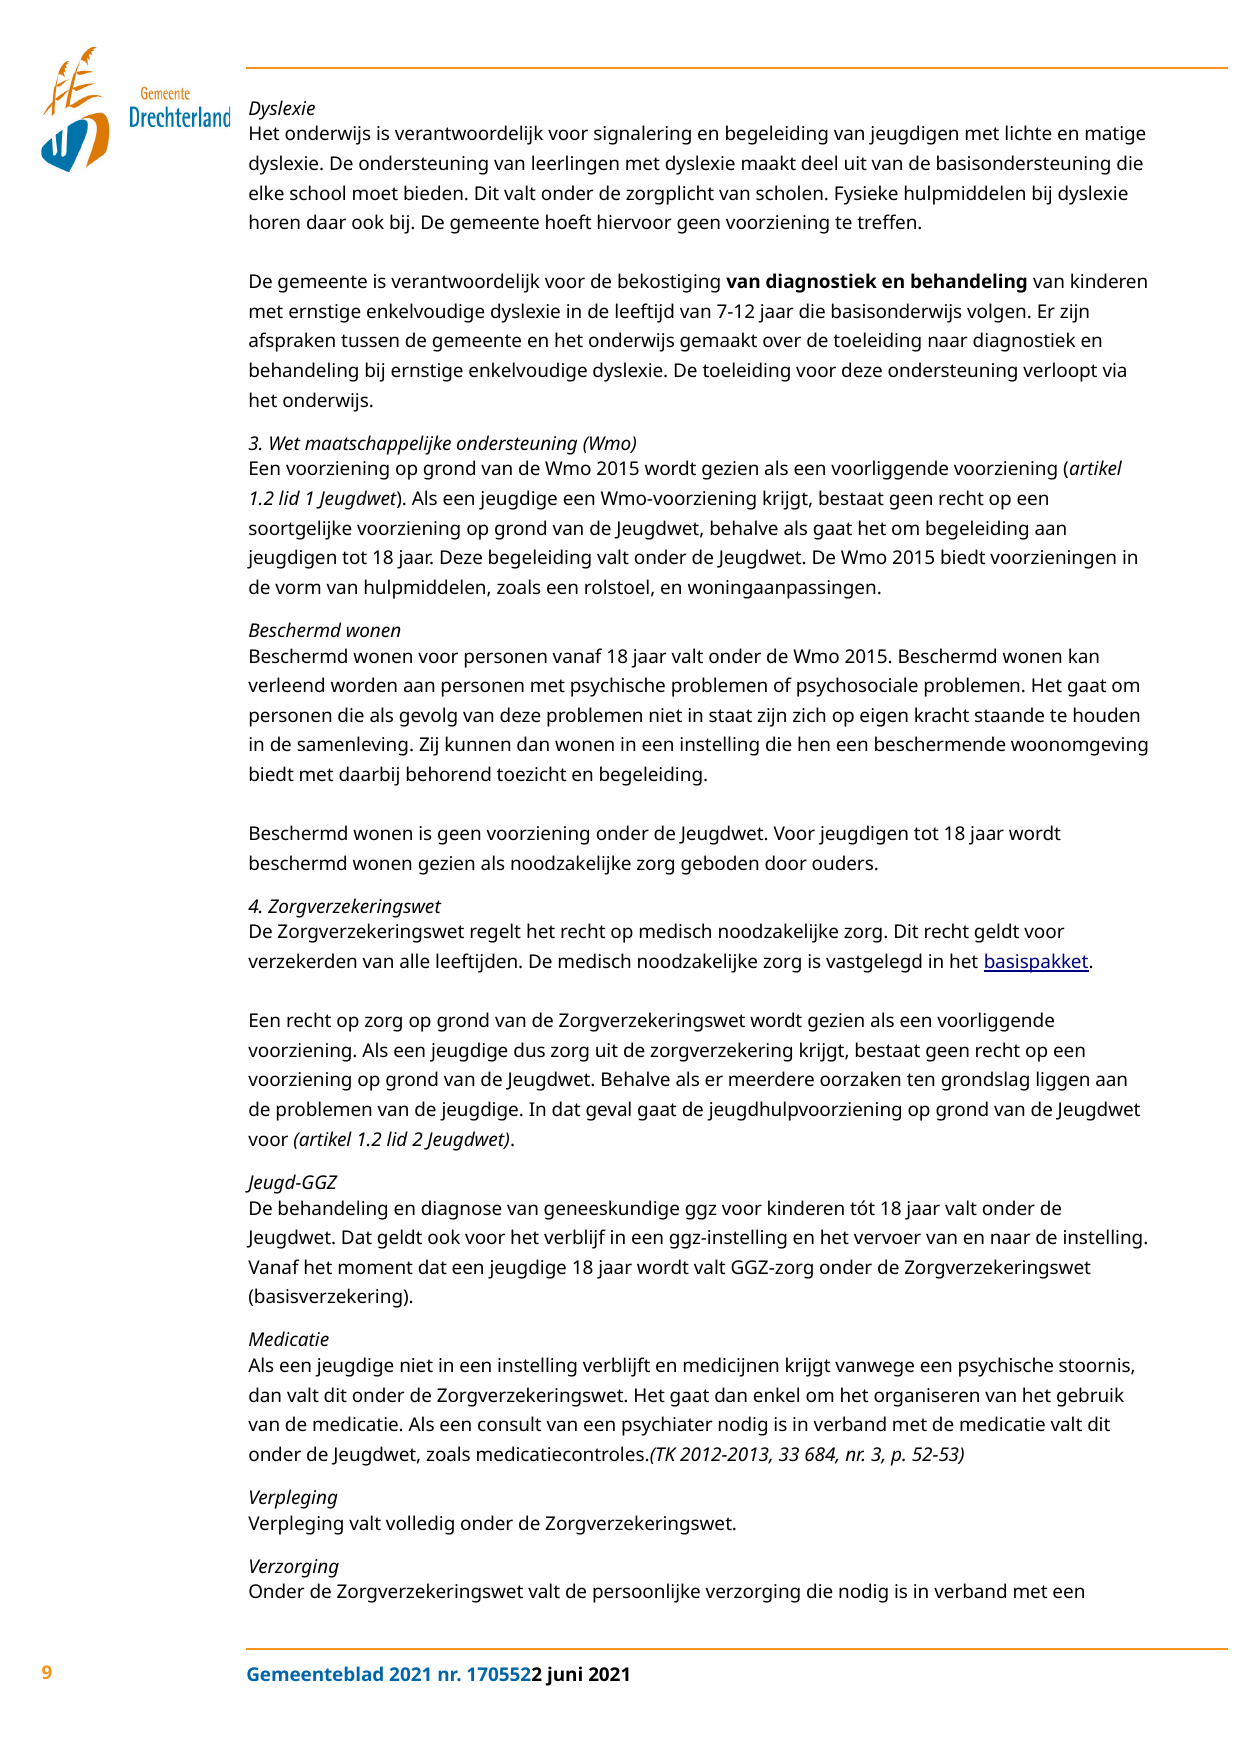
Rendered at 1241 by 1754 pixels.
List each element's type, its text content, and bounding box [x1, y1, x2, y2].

text Verpleging valt volledig onder de Zorgverzekeringswet. [248, 1510, 1152, 1536]
text Verzorging [248, 1553, 1152, 1579]
text Vanaf het moment dat een jeugdige 18 jaar wordt valt GGZ-zorg onder de Zorgverzekeringswet (basisverzekering). [248, 1254, 1152, 1309]
text Jeugd-GGZ [248, 1169, 1152, 1195]
text Beschermd wonen [248, 617, 1152, 643]
picture [41, 47, 231, 172]
text Medicatie [248, 1327, 1152, 1352]
text De Zorgverzekeringswet regelt het recht op medisch noodzakelijke zorg. Dit recht geldt voor verzekerden van alle leeftijden. De medisch noodzakelijke zorg is vastgelegd in het basispakket. [248, 919, 1152, 974]
text Als een jeugdige niet in een instelling verblijft en medicijnen krijgt vanwege een psychische stoornis, dan valt dit onder de Zorgverzekeringswet. Het gaat dan enkel om het organiseren van het gebruik van de medicatie. Als een consult van een psychiater nodig is in verband met de medicatie valt dit onder de Jeugdwet, zoals medicatiecontroles.(TK 2012-2013, 33 684, nr. 3, p. 52-53) [248, 1352, 1152, 1467]
text Verpleging [248, 1484, 1152, 1510]
picture [226, 115, 231, 124]
text Het onderwijs is verantwoordelijk voor signalering en begeleiding van jeugdigen met lichte en matige dyslexie. De ondersteuning van leerlingen met dyslexie maakt deel uit van de basisondersteuning die elke school moet bieden. Dit valt onder de zorgplicht van scholen. Fysieke hulpmiddelen bij dyslexie horen daar ook bij. De gemeente hoeft hiervoor geen voorziening te treffen. [248, 121, 1152, 235]
text De gemeente is verantwoordelijk voor de bekostiging van diagnostiek en behandeling van kinderen met ernstige enkelvoudige dyslexie in de leeftijd van 7-12 jaar die basisonderwijs volgen. Er zijn afspraken tussen de gemeente en het onderwijs gemaakt over de toeleiding naar diagnostiek en behandeling bij ernstige enkelvoudige dyslexie. De toeleiding voor deze ondersteuning verloopt via het onderwijs. [248, 268, 1152, 412]
text De behandeling en diagnose van geneeskundige ggz voor kinderen tót 18 jaar valt onder de Jeugdwet. Dat geldt ook voor het verblijf in een ggz-instelling en het vervoer van en naar de instelling. [248, 1195, 1152, 1250]
text 3. Wet maatschappelijke ondersteuning (Wmo) [248, 430, 1152, 456]
text Onder de Zorgverzekeringswet valt de persoonlijke verzorging die nodig is in verband met een [248, 1579, 1152, 1604]
text Beschermd wonen is geen voorziening onder de Jeugdwet. Voor jeugdigen tot 18 jaar wordt beschermd wonen gezien als noodzakelijke zorg geboden door ouders. [248, 820, 1152, 876]
text Beschermd wonen voor personen vanaf 18 jaar valt onder de Wmo 2015. Beschermd wonen kan verleend worden aan personen met psychische problemen of psychosociale problemen. Het gaat om personen die als gevolg van deze problemen niet in staat zijn zich op eigen kracht staande te houden in de samenleving. Zij kunnen dan wonen in een instelling die hen een beschermende woonomgeving biedt met daarbij behorend toezicht en begeleiding. [248, 643, 1152, 787]
picture [41, 158, 64, 172]
text Een recht op zorg op grond van de Zorgverzekeringswet wordt gezien als een voorliggende voorziening. Als een jeugdige dus zorg uit de zorgverzekering krijgt, bestaat geen recht op een voorziening op grond van de Jeugdwet. Behalve als er meerdere oorzaken ten grondslag liggen aan de problemen van de jeugdige. In dat geval gaat de jeugdhulpvoorziening op grond van de Jeugdwet voor (artikel 1.2 lid 2 Jeugdwet). [248, 1007, 1152, 1152]
text 4. Zorgverzekeringswet [248, 893, 1152, 919]
text Dyslexie [248, 95, 1152, 121]
text Een voorziening op grond van de Wmo 2015 wordt gezien als een voorliggende voorziening (artikel 1.2 lid 1 Jeugdwet). Als een jeugdige een Wmo-voorziening krijgt, bestaat geen recht op een soortgelijke voorziening op grond van de Jeugdwet, behalve als gaat het om begeleiding aan jeugdigen tot 18 jaar. Deze begeleiding valt onder de Jeugdwet. De Wmo 2015 biedt voorzieningen in de vorm van hulpmiddelen, zoals een rolstoel, en woningaanpassingen. [248, 456, 1152, 600]
